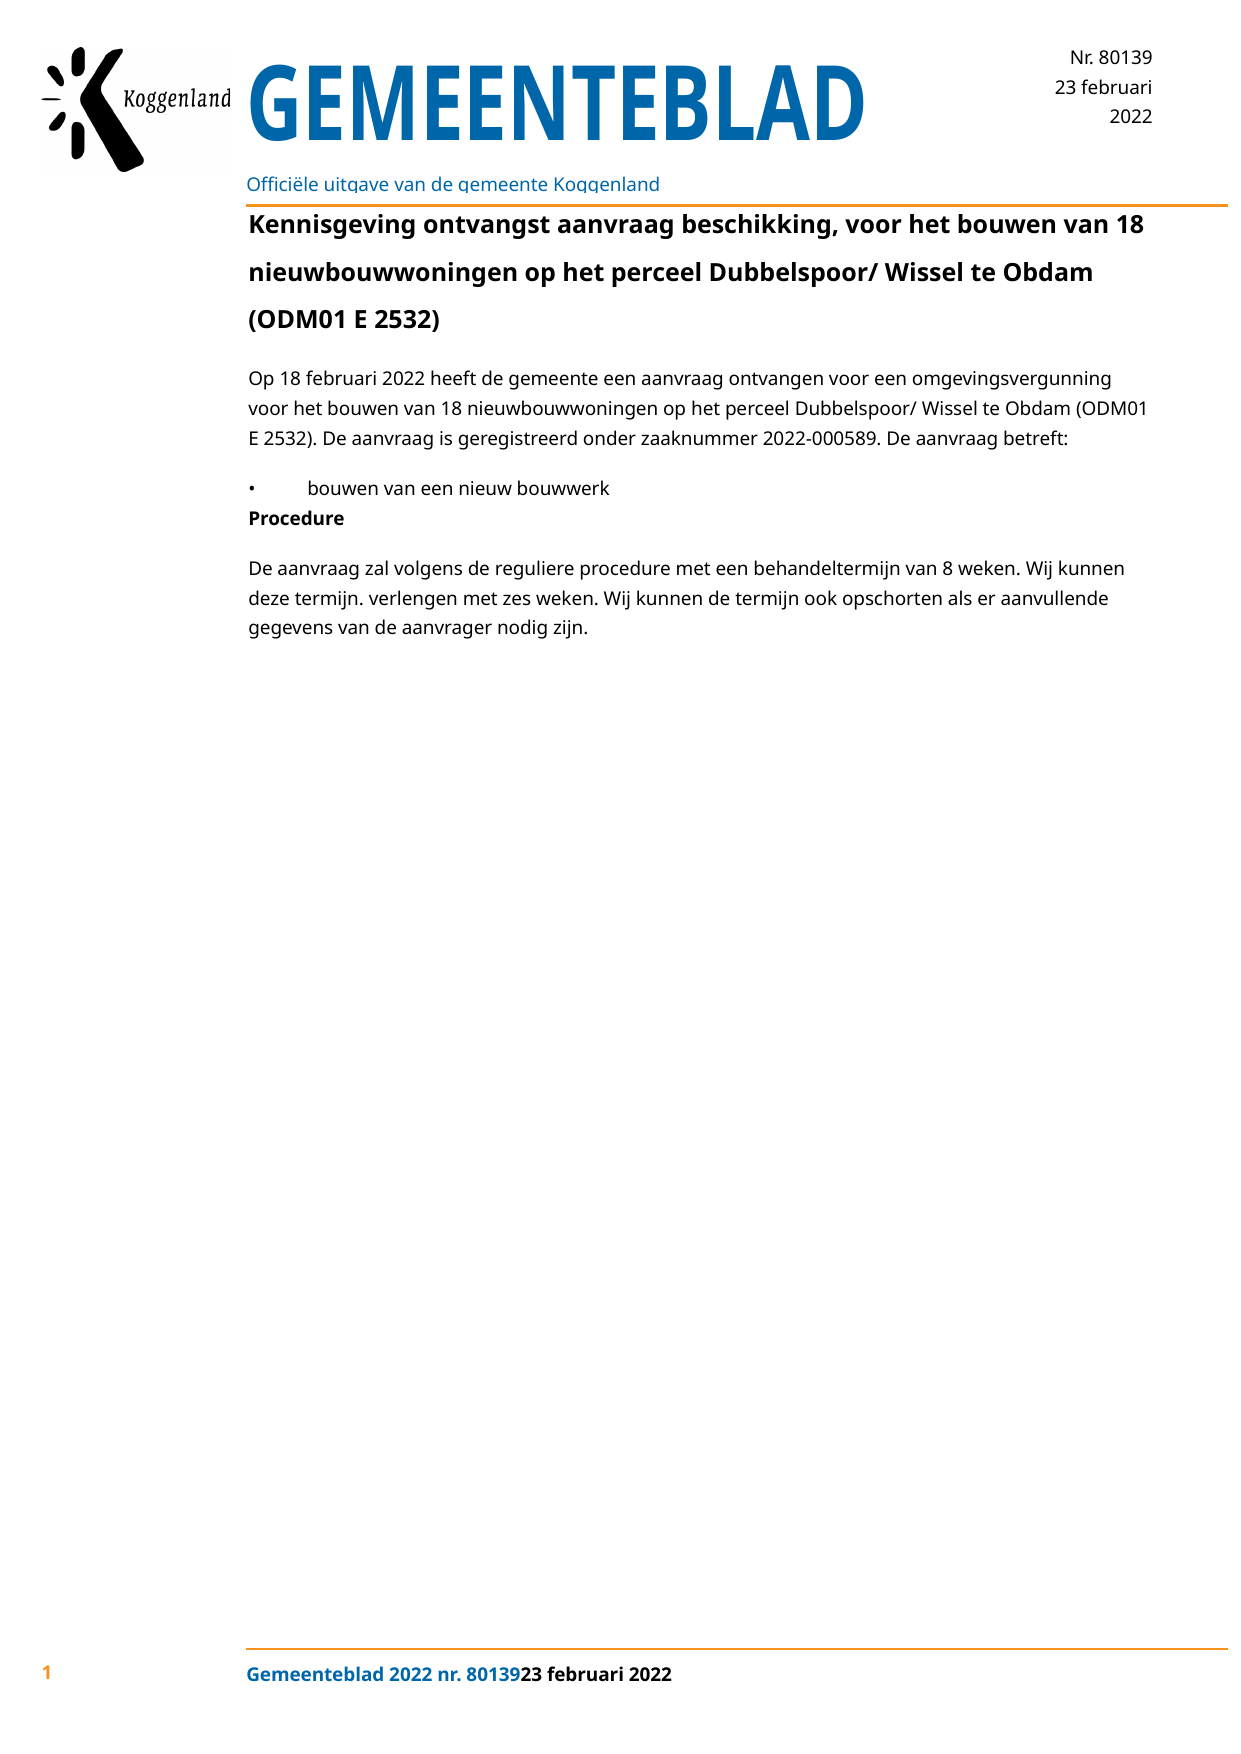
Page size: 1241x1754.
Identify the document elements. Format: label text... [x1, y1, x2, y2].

text Procedure [248, 505, 1152, 530]
text De aanvraag zal volgens de reguliere procedure met een behandeltermijn van 8 weken. Wij kunnen deze termijn. verlengen met zes weken. Wij kunnen de termijn ook opschorten als er aanvullende gegevens van de aanvrager nodig zijn. [248, 555, 1152, 640]
picture [41, 47, 231, 172]
list bouwen van een nieuw bouwwerk [248, 475, 1152, 501]
text Op 18 februari 2022 heeft de gemeente een aanvraag ontvangen voor een omgevingsvergunning voor het bouwen van 18 nieuwbouwwoningen op het perceel Dubbelspoor/ Wissel te Obdam (ODM01 E 2532). De aanvraag is geregistreerd onder zaaknummer 2022-000589. De aanvraag betreft: [248, 366, 1152, 450]
text Kennisgeving ontvangst aanvraag beschikking, voor het bouwen van 18 nieuwbouwwoningen op het perceel Dubbelspoor/ Wissel te Obdam (ODM01 E 2532) [248, 207, 1152, 336]
